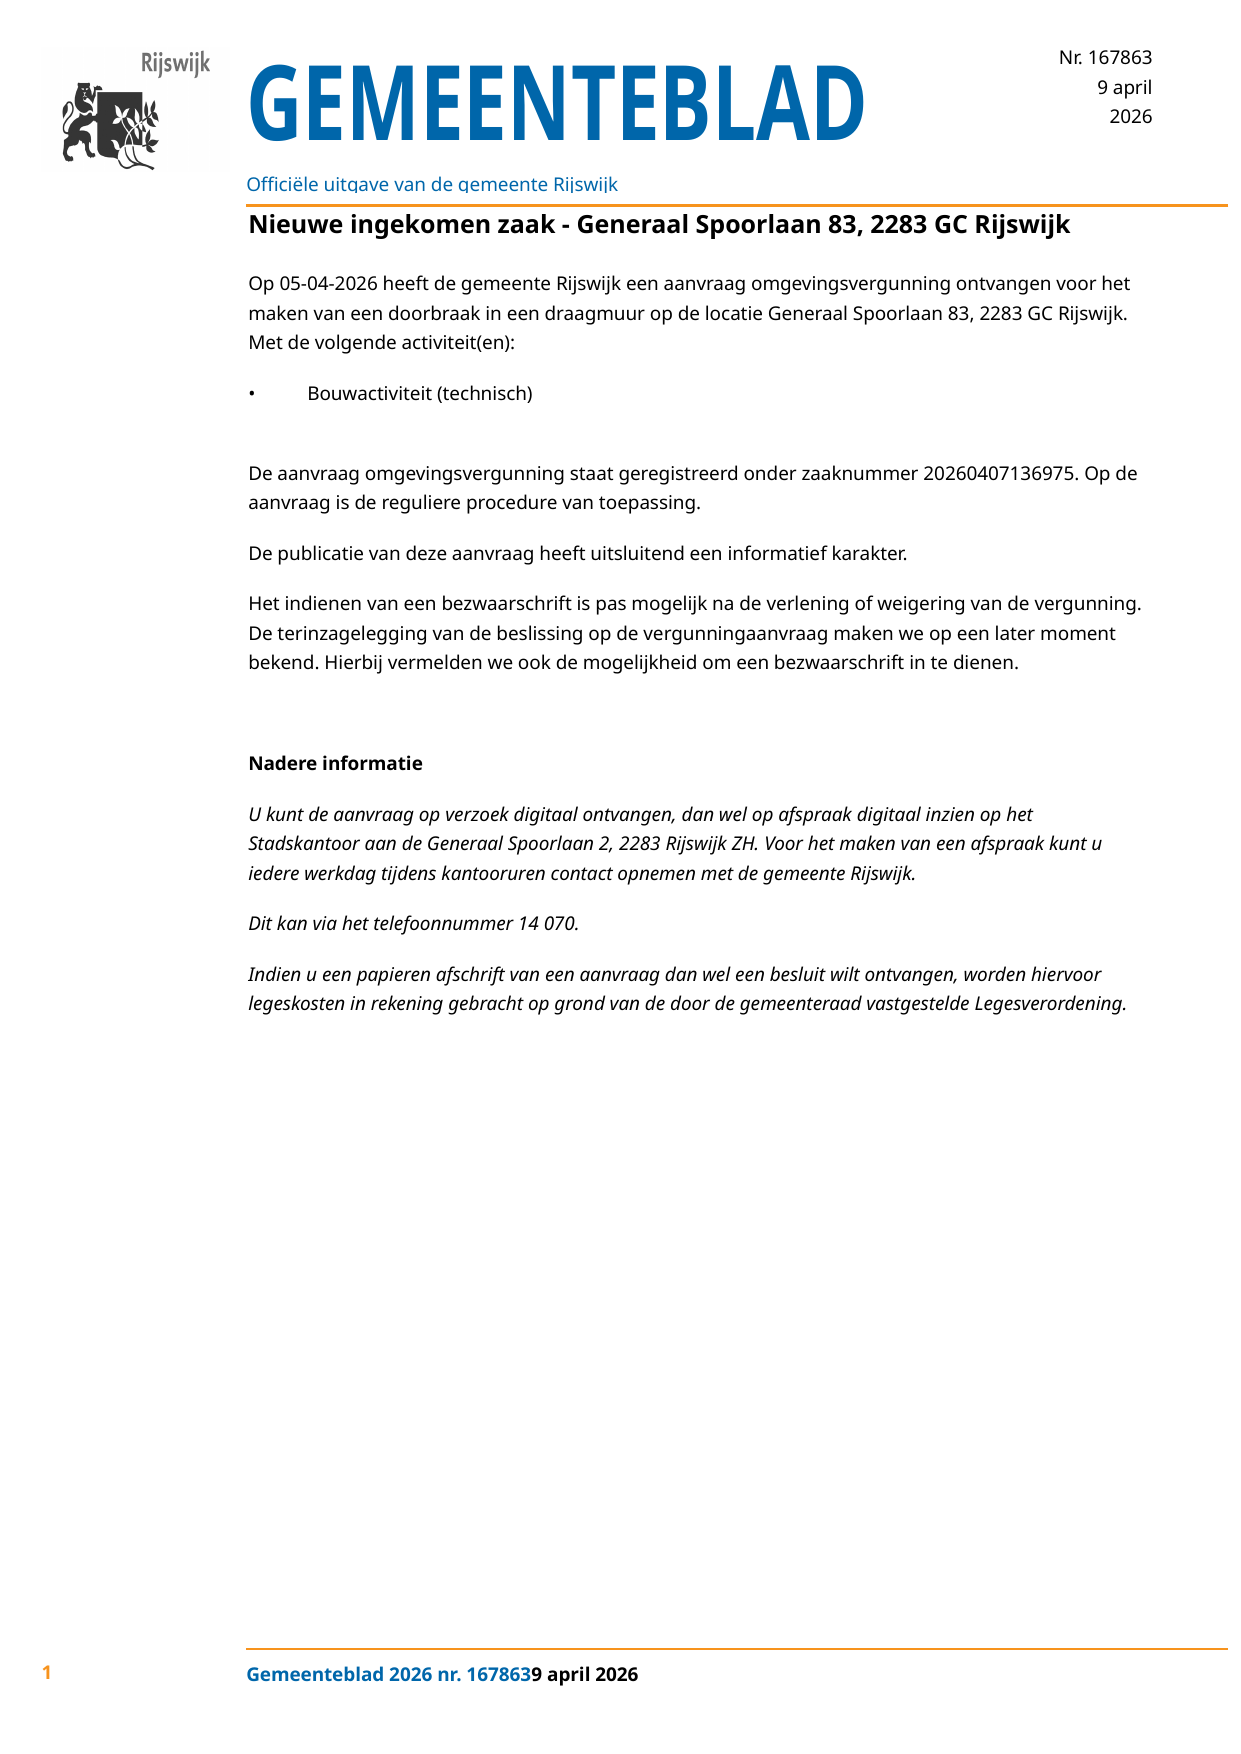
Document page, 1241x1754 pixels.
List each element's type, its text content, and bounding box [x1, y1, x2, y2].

text Het indienen van een bezwaarschrift is pas mogelijk na de verlening of weigering van de vergunning. De terinzagelegging van de beslissing op de vergunningaanvraag maken we op een later moment bekend. Hierbij vermelden we ook de mogelijkheid om een bezwaarschrift in te dienen. [248, 590, 1152, 675]
text U kunt de aanvraag op verzoek digitaal ontvangen, dan wel op afspraak digitaal inzien op het Stadskantoor aan de Generaal Spoorlaan 2, 2283 Rijswijk ZH. Voor het maken van een afspraak kunt u iedere werkdag tijdens kantooruren contact opnemen met de gemeente Rijswijk. [248, 801, 1152, 886]
text Op 05-04-2026 heeft de gemeente Rijswijk een aanvraag omgevingsvergunning ontvangen voor het maken van een doorbraak in een draagmuur op de locatie Generaal Spoorlaan 83, 2283 GC Rijswijk. Met de volgende activiteit(en): [248, 270, 1152, 355]
text Dit kan via het telefoonnummer 14 070. [248, 910, 1152, 936]
text De publicatie van deze aanvraag heeft uitsluitend een informatief karakter. [248, 540, 1152, 566]
text De aanvraag omgevingsvergunning staat geregistreerd onder zaaknummer 20260407136975. Op de aanvraag is de reguliere procedure van toepassing. [248, 460, 1152, 515]
picture [41, 47, 231, 172]
text Indien u een papieren afschrift van een aanvraag dan wel een besluit wilt ontvangen, worden hiervoor legeskosten in rekening gebracht op grond van de door de gemeenteraad vastgestelde Legesverordening. [248, 961, 1152, 1016]
list Bouwactiviteit (technisch) [248, 380, 1152, 406]
text Nadere informatie [248, 750, 1152, 776]
text Nieuwe ingekomen zaak - Generaal Spoorlaan 83, 2283 GC Rijswijk [248, 207, 1152, 241]
